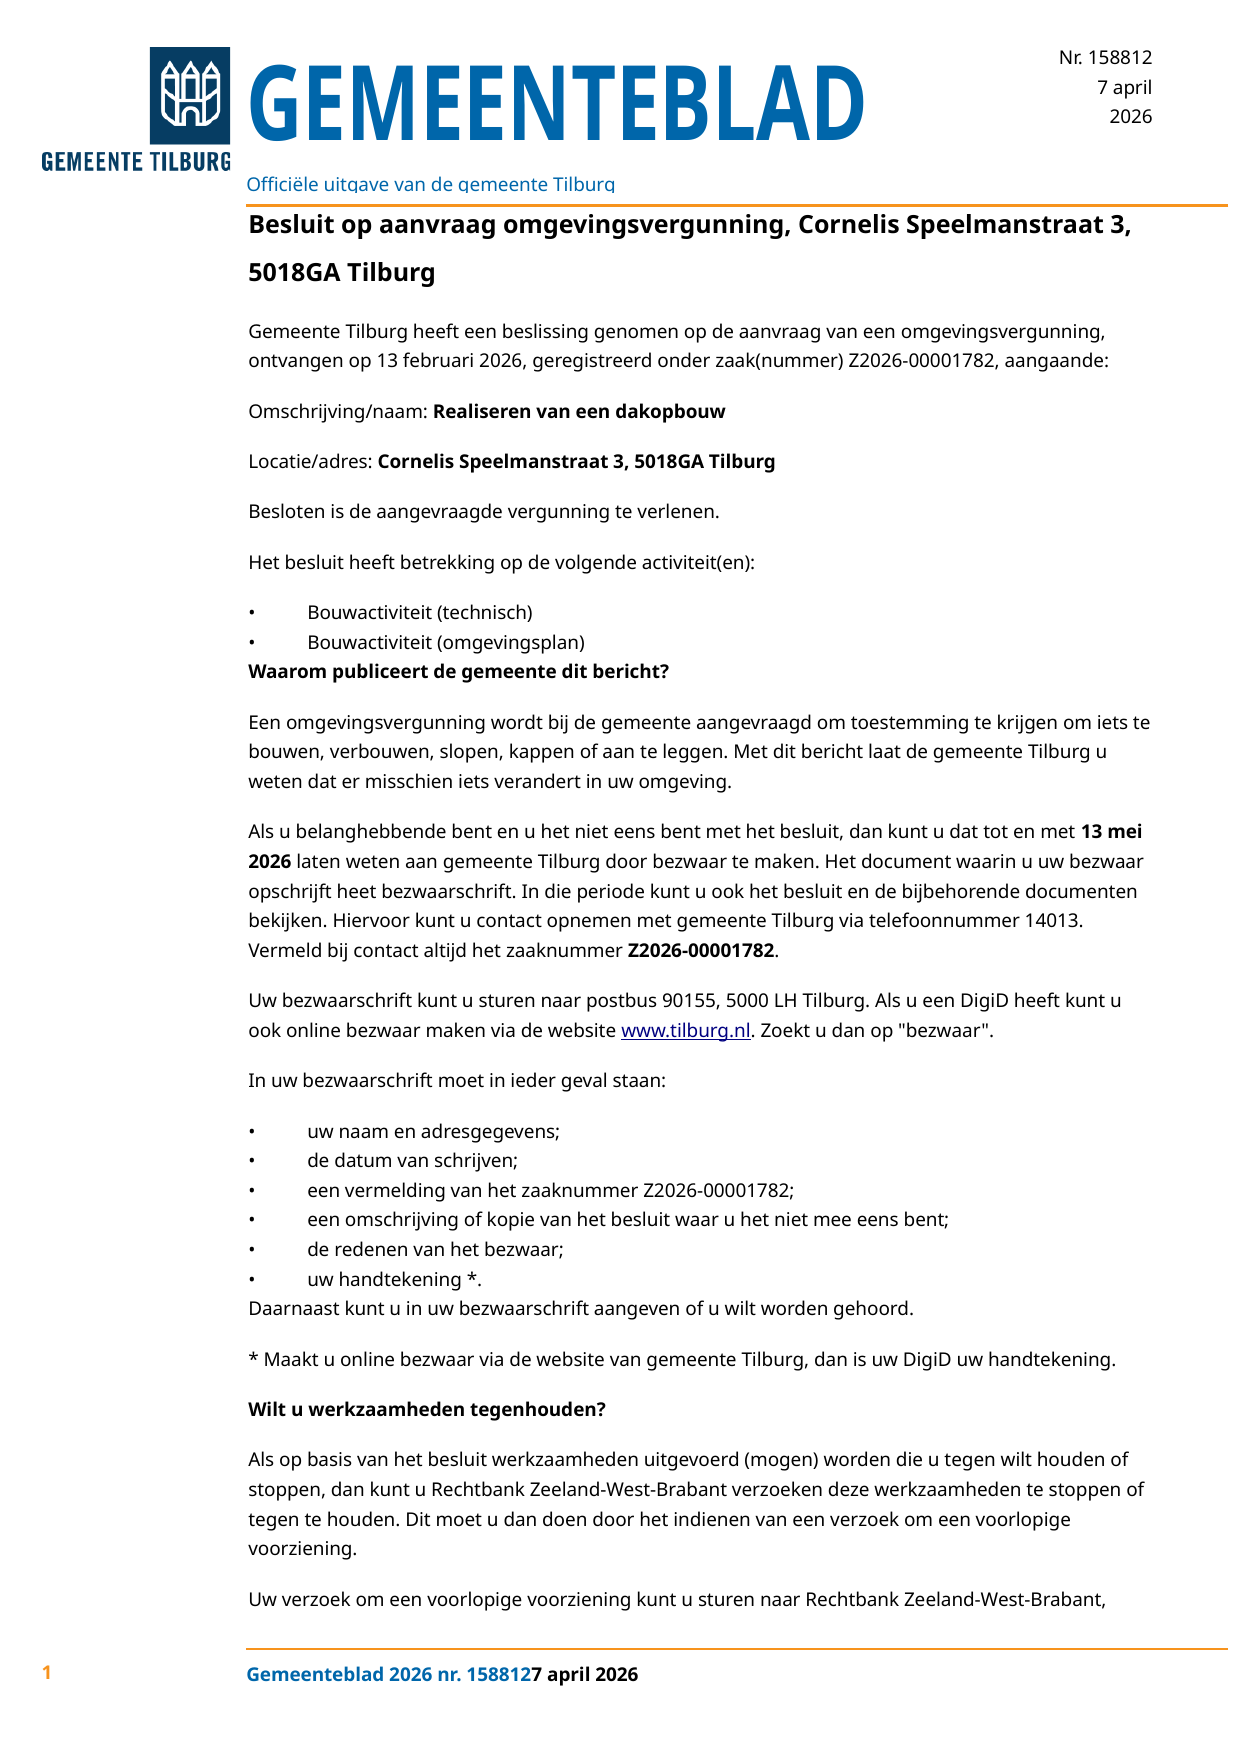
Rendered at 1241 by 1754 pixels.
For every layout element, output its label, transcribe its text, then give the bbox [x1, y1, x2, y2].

text Besluit op aanvraag omgevingsvergunning, Cornelis Speelmanstraat 3, 5018GA Tilburg [248, 207, 1152, 288]
text Als op basis van het besluit werkzaamheden uitgevoerd (mogen) worden die u tegen wilt houden of stoppen, dan kunt u Rechtbank Zeeland-West-Brabant verzoeken deze werkzaamheden te stoppen of tegen te houden. Dit moet u dan doen door het indienen van een verzoek om een voorlopige voorziening. [248, 1447, 1152, 1561]
text Uw bezwaarschrift kunt u sturen naar postbus 90155, 5000 LH Tilburg. Als u een DigiD heeft kunt u ook online bezwaar maken via de website www.tilburg.nl. Zoekt u dan op "bezwaar". [248, 987, 1152, 1043]
list uw naam en adresgegevens; [248, 1118, 1152, 1144]
list een vermelding van het zaaknummer Z2026-00001782; [248, 1177, 1152, 1203]
text Waarom publiceert de gemeente dit bericht? [248, 659, 1152, 684]
text Gemeente Tilburg heeft een beslissing genomen op de aanvraag van een omgevingsvergunning, ontvangen op 13 februari 2026, geregistreerd onder zaak(nummer) Z2026-00001782, aangaande: [248, 318, 1152, 373]
text Besloten is de aangevraagde vergunning te verlenen. [248, 499, 1152, 524]
text Het besluit heeft betrekking op de volgende activiteit(en): [248, 549, 1152, 575]
list een omschrijving of kopie van het besluit waar u het niet mee eens bent; [248, 1207, 1152, 1232]
text Daarnaast kunt u in uw bezwaarschrift aangeven of u wilt worden gehoord. [248, 1295, 1152, 1321]
text Uw verzoek om een voorlopige voorziening kunt u sturen naar Rechtbank Zeeland-West-Brabant, [248, 1586, 1152, 1612]
list Bouwactiviteit (omgevingsplan) [248, 629, 1152, 655]
list uw handtekening *. [248, 1266, 1152, 1292]
text Als u belanghebbende bent en u het niet eens bent met het besluit, dan kunt u dat tot en met 13 mei 2026 laten weten aan gemeente Tilburg door bezwaar te maken. Het document waarin u uw bezwaar opschrijft heet bezwaarschrift. In die periode kunt u ook het besluit en de bijbehorende documenten bekijken. Hiervoor kunt u contact opnemen met gemeente Tilburg via telefoonnummer 14013. Vermeld bij contact altijd het zaaknummer Z2026-00001782. [248, 819, 1152, 963]
text Een omgevingsvergunning wordt bij de gemeente aangevraagd om toestemming te krijgen om iets te bouwen, verbouwen, slopen, kappen of aan te leggen. Met dit bericht laat de gemeente Tilburg u weten dat er misschien iets verandert in uw omgeving. [248, 709, 1152, 794]
list de redenen van het bezwaar; [248, 1236, 1152, 1262]
list de datum van schrijven; [248, 1147, 1152, 1173]
text Omschrijving/naam: Realiseren van een dakopbouw [248, 398, 1152, 424]
list Bouwactiviteit (technisch) [248, 599, 1152, 625]
text In uw bezwaarschrift moet in ieder geval staan: [248, 1067, 1152, 1093]
picture [41, 47, 231, 172]
text Wilt u werkzaamheden tegenhouden? [248, 1396, 1152, 1422]
text * Maakt u online bezwaar via de website van gemeente Tilburg, dan is uw DigiD uw handtekening. [248, 1346, 1152, 1372]
text Locatie/adres: Cornelis Speelmanstraat 3, 5018GA Tilburg [248, 448, 1152, 474]
